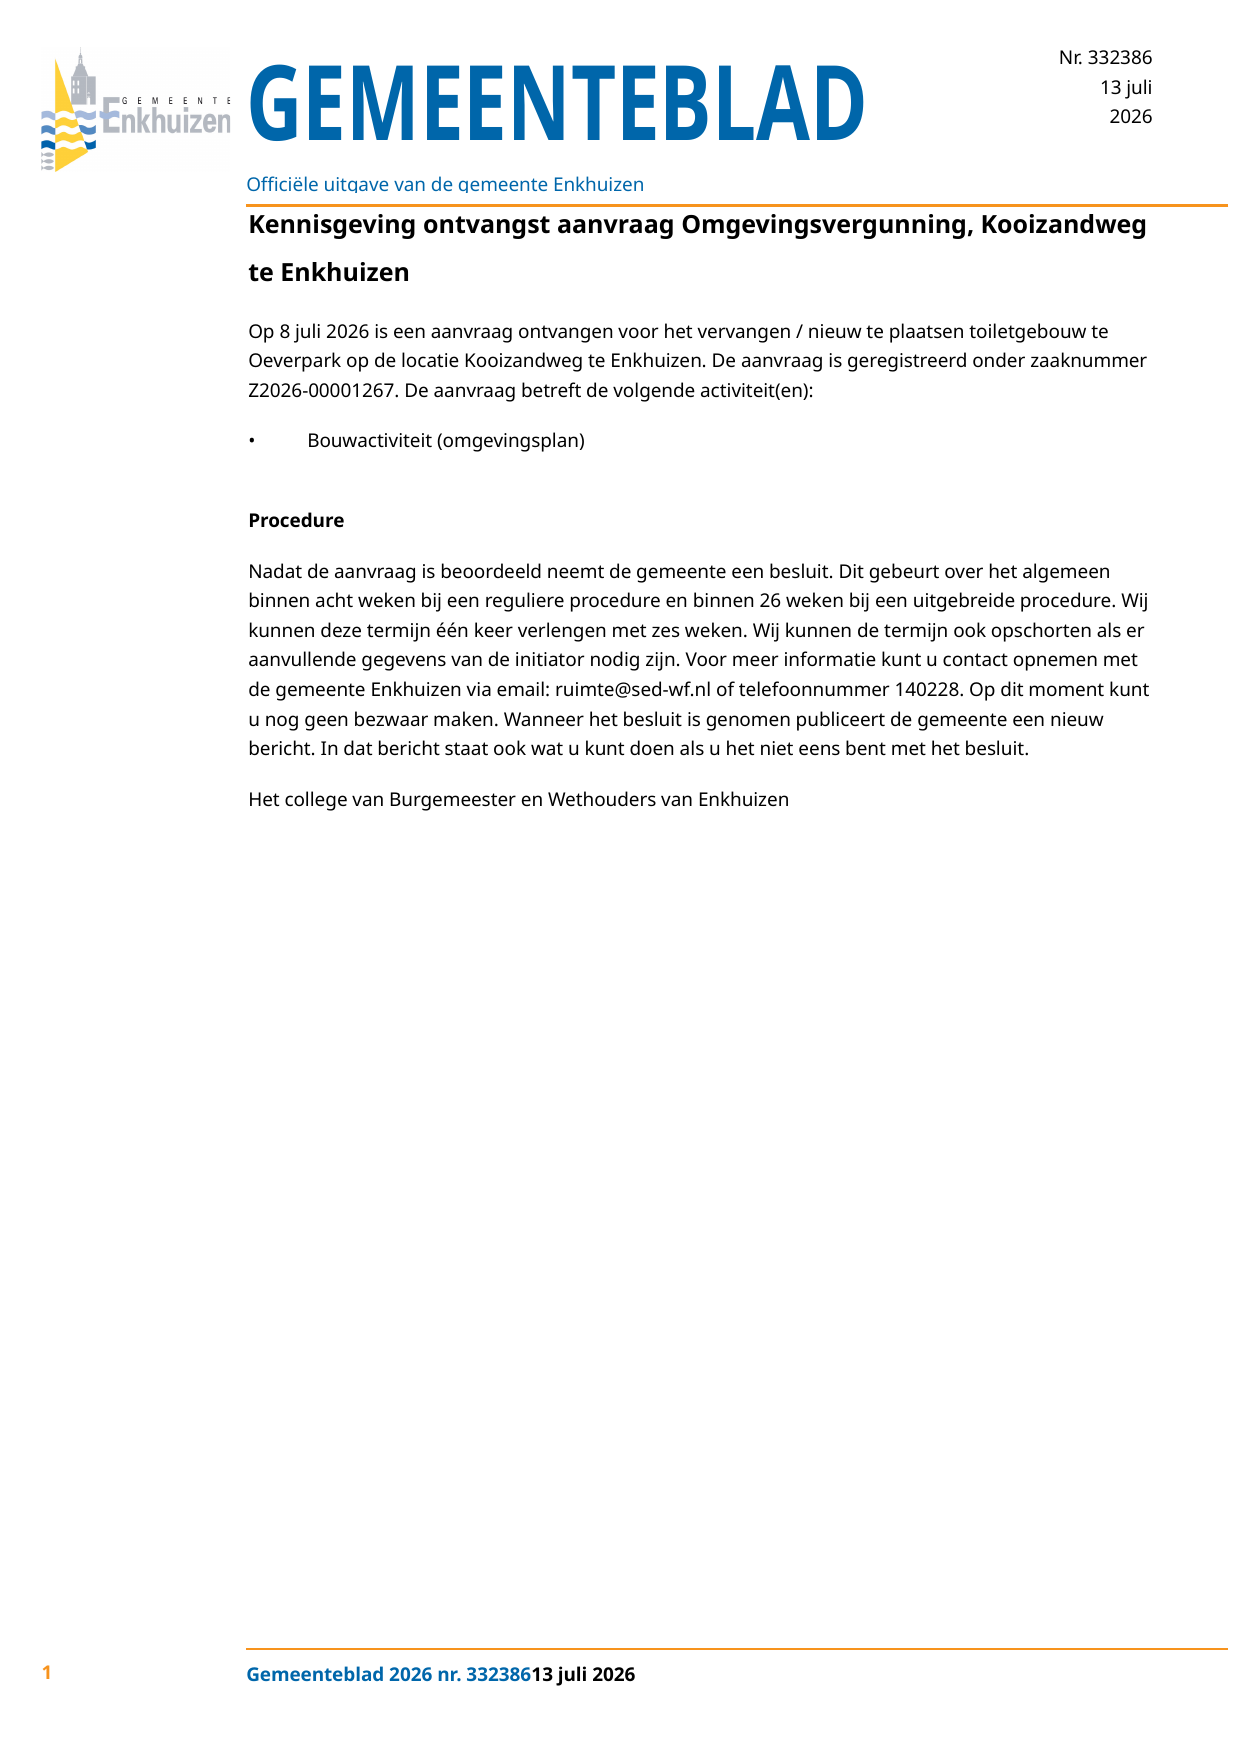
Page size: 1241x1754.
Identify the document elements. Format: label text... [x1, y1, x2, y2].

list Bouwactiviteit (omgevingsplan) [248, 427, 1152, 453]
text Het college van Burgemeester en Wethouders van Enkhuizen [248, 786, 1152, 812]
text Nadat de aanvraag is beoordeeld neemt de gemeente een besluit. Dit gebeurt over het algemeen binnen acht weken bij een reguliere procedure en binnen 26 weken bij een uitgebreide procedure. Wij kunnen deze termijn één keer verlengen met zes weken. Wij kunnen de termijn ook opschorten als er aanvullende gegevens van de initiator nodig zijn. Voor meer informatie kunt u contact opnemen met de gemeente Enkhuizen via email: ruimte@sed-wf.nl of telefoonnummer 140228. Op dit moment kunt u nog geen bezwaar maken. Wanneer het besluit is genomen publiceert de gemeente een nieuw bericht. In dat bericht staat ook wat u kunt doen als u het niet eens bent met het besluit. [248, 558, 1152, 761]
text Op 8 juli 2026 is een aanvraag ontvangen voor het vervangen / nieuw te plaatsen toiletgebouw te Oeverpark op de locatie Kooizandweg te Enkhuizen. De aanvraag is geregistreerd onder zaaknummer Z2026-00001267. De aanvraag betreft de volgende activiteit(en): [248, 318, 1152, 403]
text Kennisgeving ontvangst aanvraag Omgevingsvergunning, Kooizandweg te Enkhuizen [248, 207, 1152, 288]
picture [41, 47, 231, 172]
text Procedure [248, 507, 1152, 533]
